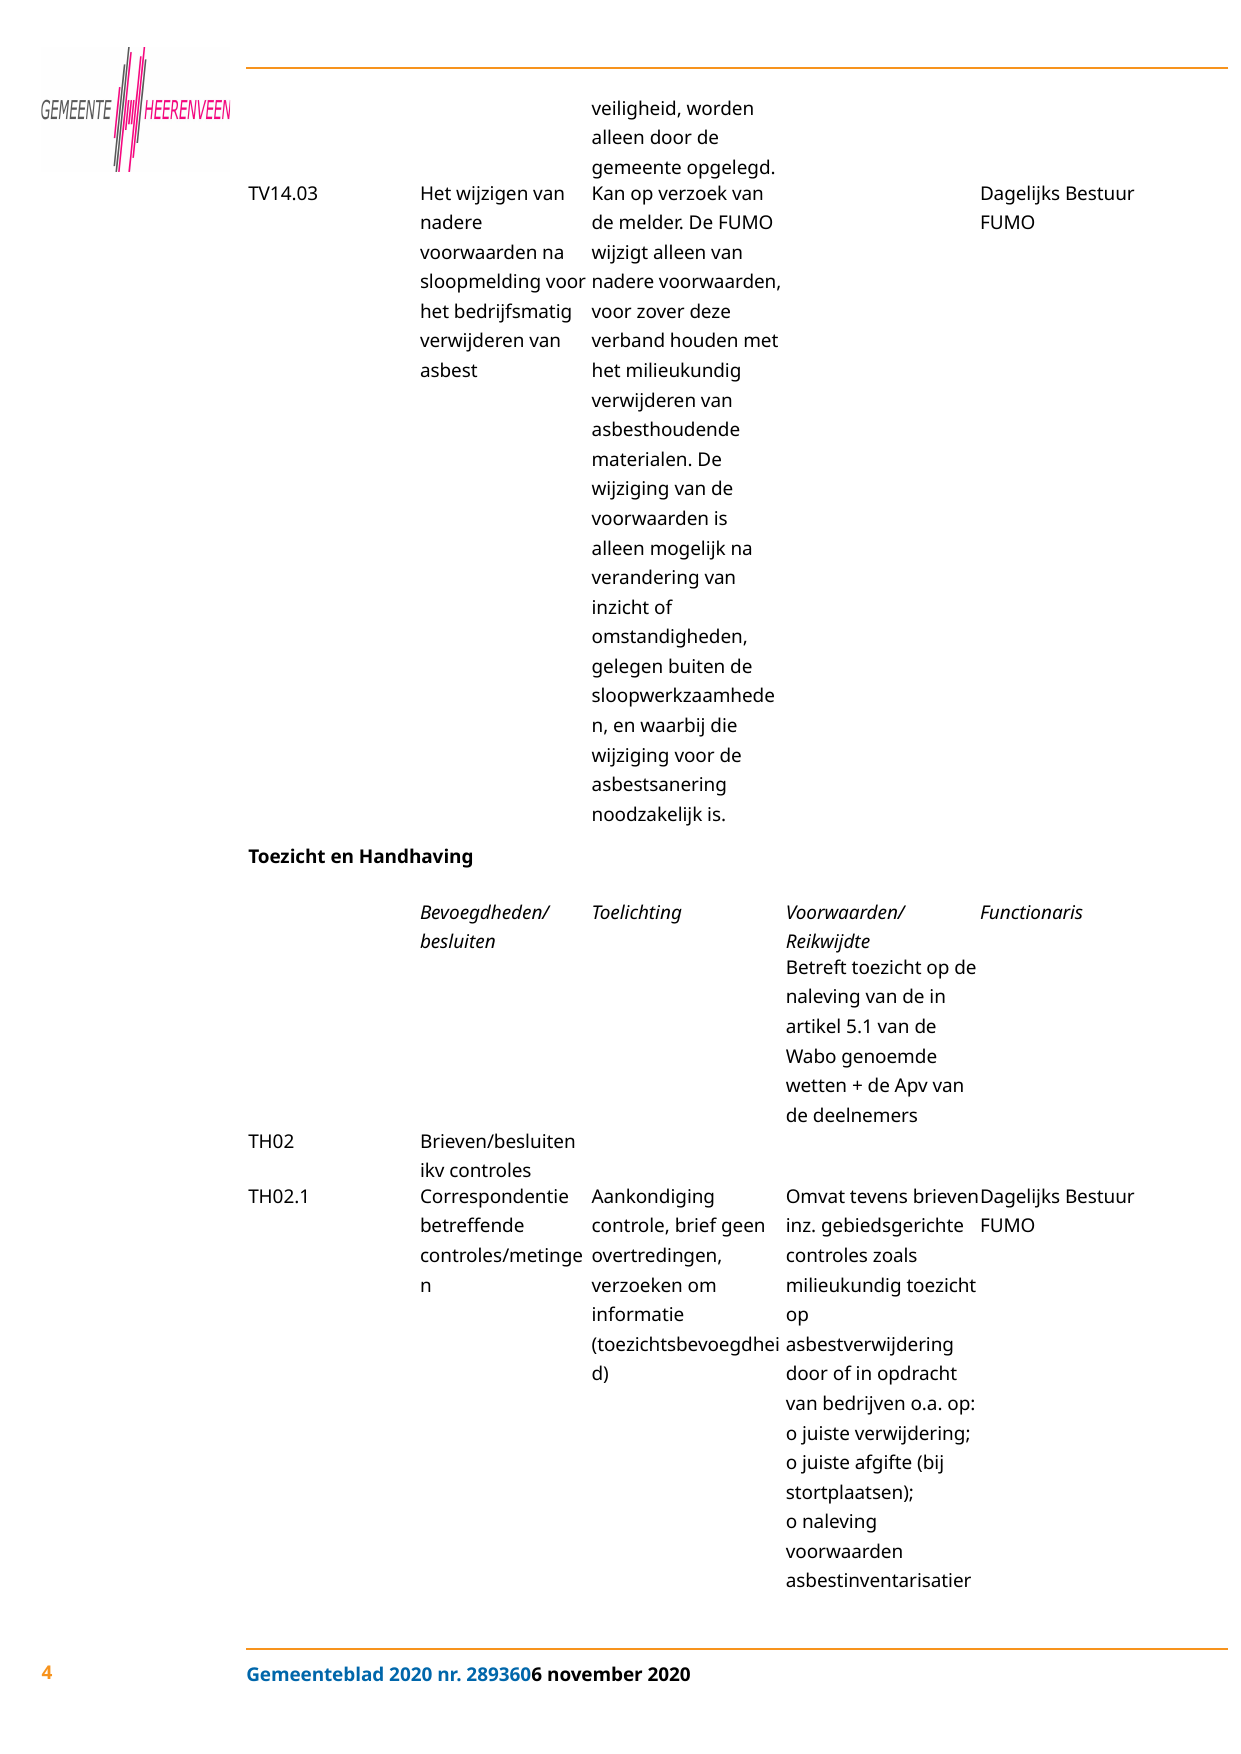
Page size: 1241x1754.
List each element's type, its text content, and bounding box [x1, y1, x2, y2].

table_cell [980, 1128, 1152, 1183]
table_cell [786, 180, 980, 827]
table_cell [786, 95, 980, 180]
text Toezicht en Handhaving [248, 843, 1152, 869]
table_cell Omvat tevens brieven inz. gebiedsgerichte controles zoals milieukundig toezicht op asbestverwijdering door of in opdracht van bedrijven o.a. op: o juiste verwijdering; o juiste afgifte (bij stortplaatsen); o naleving voorwaarden asbestinventarisatier [786, 1183, 980, 1593]
table_cell TH02.1 [248, 1183, 420, 1593]
table_cell Het wijzigen van nadere voorwaarden na sloopmelding voor het bedrijfsmatig verwijderen van asbest [420, 180, 591, 827]
table_cell veiligheid, worden alleen door de gemeente opgelegd. [591, 95, 786, 180]
table_cell Correspondentie betreffende controles/metingen [420, 1183, 591, 1593]
table_cell TV14.03 [248, 180, 420, 827]
table_header Toelichting [591, 899, 786, 954]
table_header Functionaris [980, 899, 1152, 954]
table_cell Aankondiging controle, brief geen overtredingen, verzoeken om informatie (toezichtsbevoegdheid) [591, 1183, 786, 1593]
table_cell [420, 95, 591, 180]
table_cell [420, 954, 591, 1128]
table_cell [248, 954, 420, 1128]
table_cell [591, 1128, 786, 1183]
table_cell TH02 [248, 1128, 420, 1183]
table_cell Kan op verzoek van de melder. De FUMO wijzigt alleen van nadere voorwaarden, voor zover deze verband houden met het milieukundig verwijderen van asbesthoudende materialen. De wijziging van de voorwaarden is alleen mogelijk na verandering van inzicht of omstandigheden, gelegen buiten de sloopwerkzaamheden, en waarbij die wijziging voor de asbestsanering noodzakelijk is. [591, 180, 786, 827]
table_header Bevoegdheden/besluiten [420, 899, 591, 954]
table_cell [591, 954, 786, 1128]
table_cell [786, 1128, 980, 1183]
table_cell Dagelijks Bestuur FUMO [980, 1183, 1152, 1593]
table_header [248, 899, 420, 954]
table_cell [248, 95, 420, 180]
table_cell [980, 954, 1152, 1128]
table_cell Betreft toezicht op de naleving van de in artikel 5.1 van de Wabo genoemde wetten + de Apv van de deelnemers [786, 954, 980, 1128]
table_cell Brieven/besluiten ikv controles [420, 1128, 591, 1183]
picture [41, 47, 231, 172]
table_cell [980, 95, 1152, 180]
table_header Voorwaarden/Reikwijdte [786, 899, 980, 954]
table_cell Dagelijks Bestuur FUMO [980, 180, 1152, 827]
